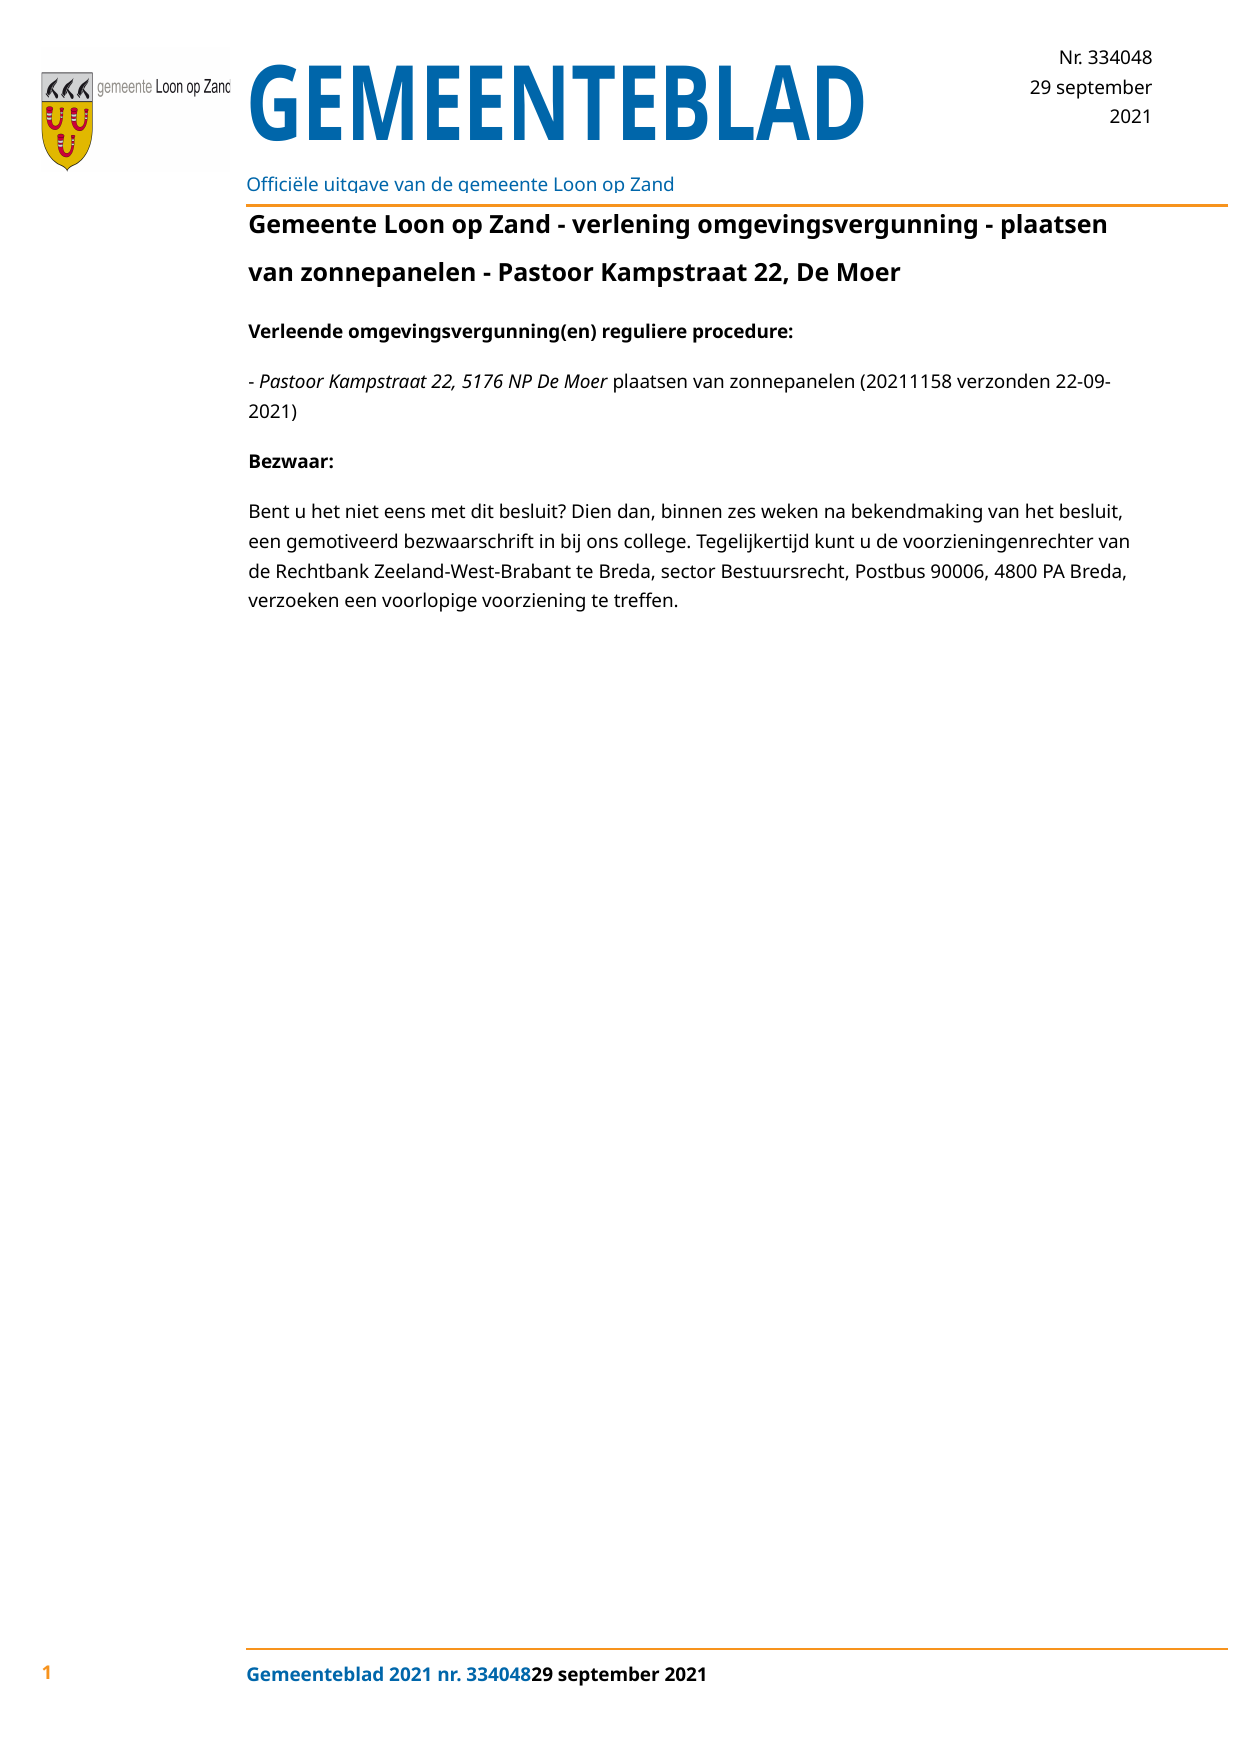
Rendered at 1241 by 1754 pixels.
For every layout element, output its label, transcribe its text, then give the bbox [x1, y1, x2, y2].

text Bent u het niet eens met dit besluit? Dien dan, binnen zes weken na bekendmaking van het besluit, een gemotiveerd bezwaarschrift in bij ons college. Tegelijkertijd kunt u de voorzieningenrechter van de Rechtbank Zeeland-West-Brabant te Breda, sector Bestuursrecht, Postbus 90006, 4800 PA Breda, verzoeken een voorlopige voorziening te treffen. [248, 499, 1152, 613]
text - Pastoor Kampstraat 22, 5176 NP De Moer plaatsen van zonnepanelen (20211158 verzonden 22-09-2021) [248, 368, 1152, 424]
picture [41, 47, 231, 172]
text Verleende omgevingsvergunning(en) reguliere procedure: [248, 318, 1152, 344]
text Gemeente Loon op Zand - verlening omgevingsvergunning - plaatsen van zonnepanelen - Pastoor Kampstraat 22, De Moer [248, 207, 1152, 288]
text Bezwaar: [248, 448, 1152, 474]
